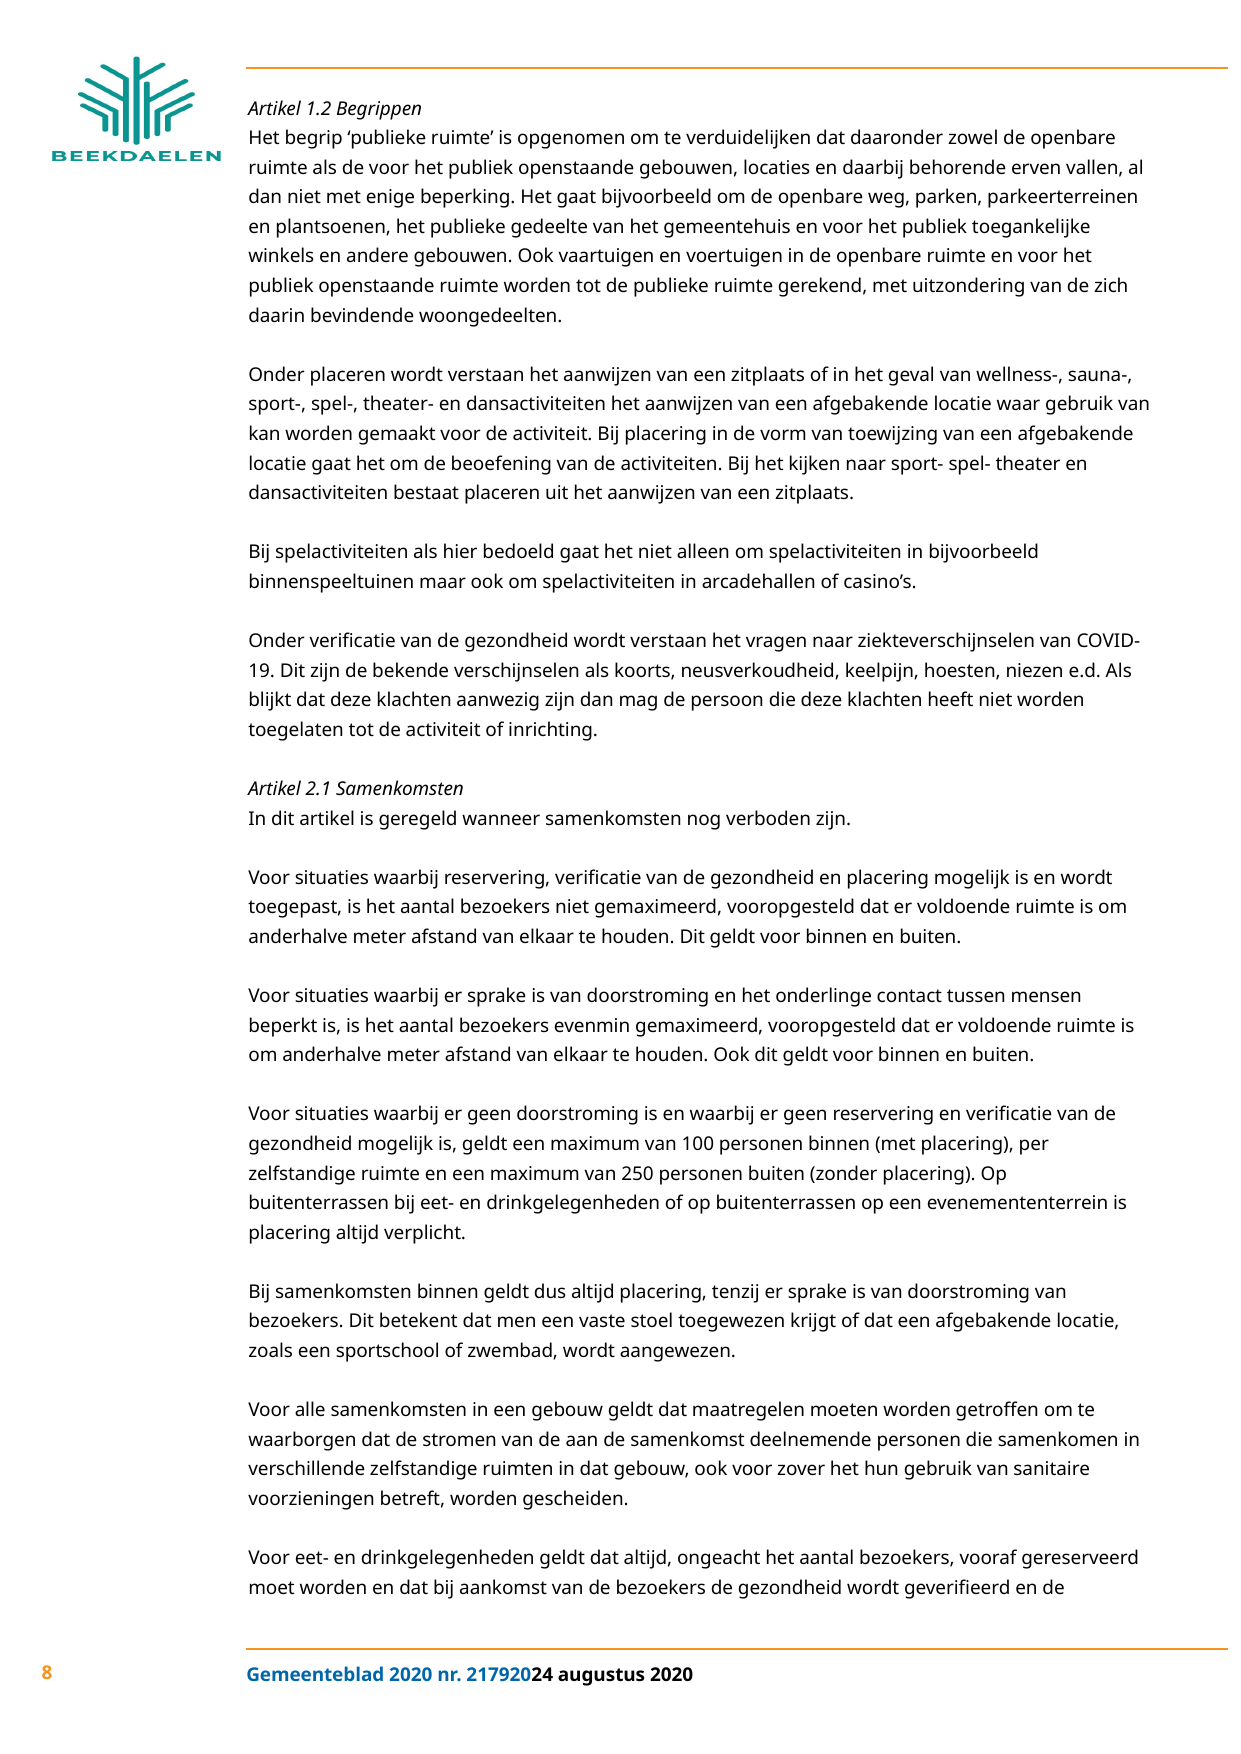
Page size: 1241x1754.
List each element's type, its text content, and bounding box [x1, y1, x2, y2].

text Voor situaties waarbij er geen doorstroming is en waarbij er geen reservering en verificatie van de gezondheid mogelijk is, geldt een maximum van 100 personen binnen (met placering), per zelfstandige ruimte en een maximum van 250 personen buiten (zonder placering). Op buitenterrassen bij eet- en drinkgelegenheden of op buitenterrassen op een evenemententerrein is placering altijd verplicht. [248, 1101, 1152, 1245]
text Artikel 2.1 Samenkomsten [248, 775, 1152, 801]
text Bij samenkomsten binnen geldt dus altijd placering, tenzij er sprake is van doorstroming van bezoekers. Dit betekent dat men een vaste stoel toegewezen krijgt of dat een afgebakende locatie, zoals een sportschool of zwembad, wordt aangewezen. [248, 1278, 1152, 1363]
text Onder placeren wordt verstaan het aanwijzen van een zitplaats of in het geval van wellness-, sauna-, sport-, spel-, theater- en dansactiviteiten het aanwijzen van een afgebakende locatie waar gebruik van kan worden gemaakt voor de activiteit. Bij placering in de vorm van toewijzing van een afgebakende locatie gaat het om de beoefening van de activiteiten. Bij het kijken naar sport- spel- theater en dansactiviteiten bestaat placeren uit het aanwijzen van een zitplaats. [248, 361, 1152, 505]
picture [41, 47, 231, 172]
text Het begrip ‘publieke ruimte’ is opgenomen om te verduidelijken dat daaronder zowel de openbare ruimte als de voor het publiek openstaande gebouwen, locaties en daarbij behorende erven vallen, al dan niet met enige beperking. Het gaat bijvoorbeeld om de openbare weg, parken, parkeerterreinen en plantsoenen, het publieke gedeelte van het gemeentehuis en voor het publiek toegankelijke winkels en andere gebouwen. Ook vaartuigen en voertuigen in de openbare ruimte en voor het publiek openstaande ruimte worden tot de publieke ruimte gerekend, met uitzondering van de zich daarin bevindende woongedeelten. [248, 124, 1152, 328]
text Voor situaties waarbij reservering, verificatie van de gezondheid en placering mogelijk is en wordt toegepast, is het aantal bezoekers niet gemaximeerd, vooropgesteld dat er voldoende ruimte is om anderhalve meter afstand van elkaar te houden. Dit geldt voor binnen en buiten. [248, 864, 1152, 949]
text In dit artikel is geregeld wanneer samenkomsten nog verboden zijn. [248, 805, 1152, 831]
text Voor situaties waarbij er sprake is van doorstroming en het onderlinge contact tussen mensen beperkt is, is het aantal bezoekers evenmin gemaximeerd, vooropgesteld dat er voldoende ruimte is om anderhalve meter afstand van elkaar te houden. Ook dit geldt voor binnen en buiten. [248, 982, 1152, 1067]
text Artikel 1.2 Begrippen [248, 95, 1152, 121]
text Bij spelactiviteiten als hier bedoeld gaat het niet alleen om spelactiviteiten in bijvoorbeeld binnenspeeltuinen maar ook om spelactiviteiten in arcadehallen of casino’s. [248, 538, 1152, 594]
text Onder verificatie van de gezondheid wordt verstaan het vragen naar ziekteverschijnselen van COVID-19. Dit zijn de bekende verschijnselen als koorts, neusverkoudheid, keelpijn, hoesten, niezen e.d. Als blijkt dat deze klachten aanwezig zijn dan mag de persoon die deze klachten heeft niet worden toegelaten tot de activiteit of inrichting. [248, 627, 1152, 742]
text Voor alle samenkomsten in een gebouw geldt dat maatregelen moeten worden getroffen om te waarborgen dat de stromen van de aan de samenkomst deelnemende personen die samenkomen in verschillende zelfstandige ruimten in dat gebouw, ook voor zover het hun gebruik van sanitaire voorzieningen betreft, worden gescheiden. [248, 1396, 1152, 1511]
text Voor eet- en drinkgelegenheden geldt dat altijd, ongeacht het aantal bezoekers, vooraf gereserveerd moet worden en dat bij aankomst van de bezoekers de gezondheid wordt geverifieerd en de [248, 1544, 1152, 1600]
